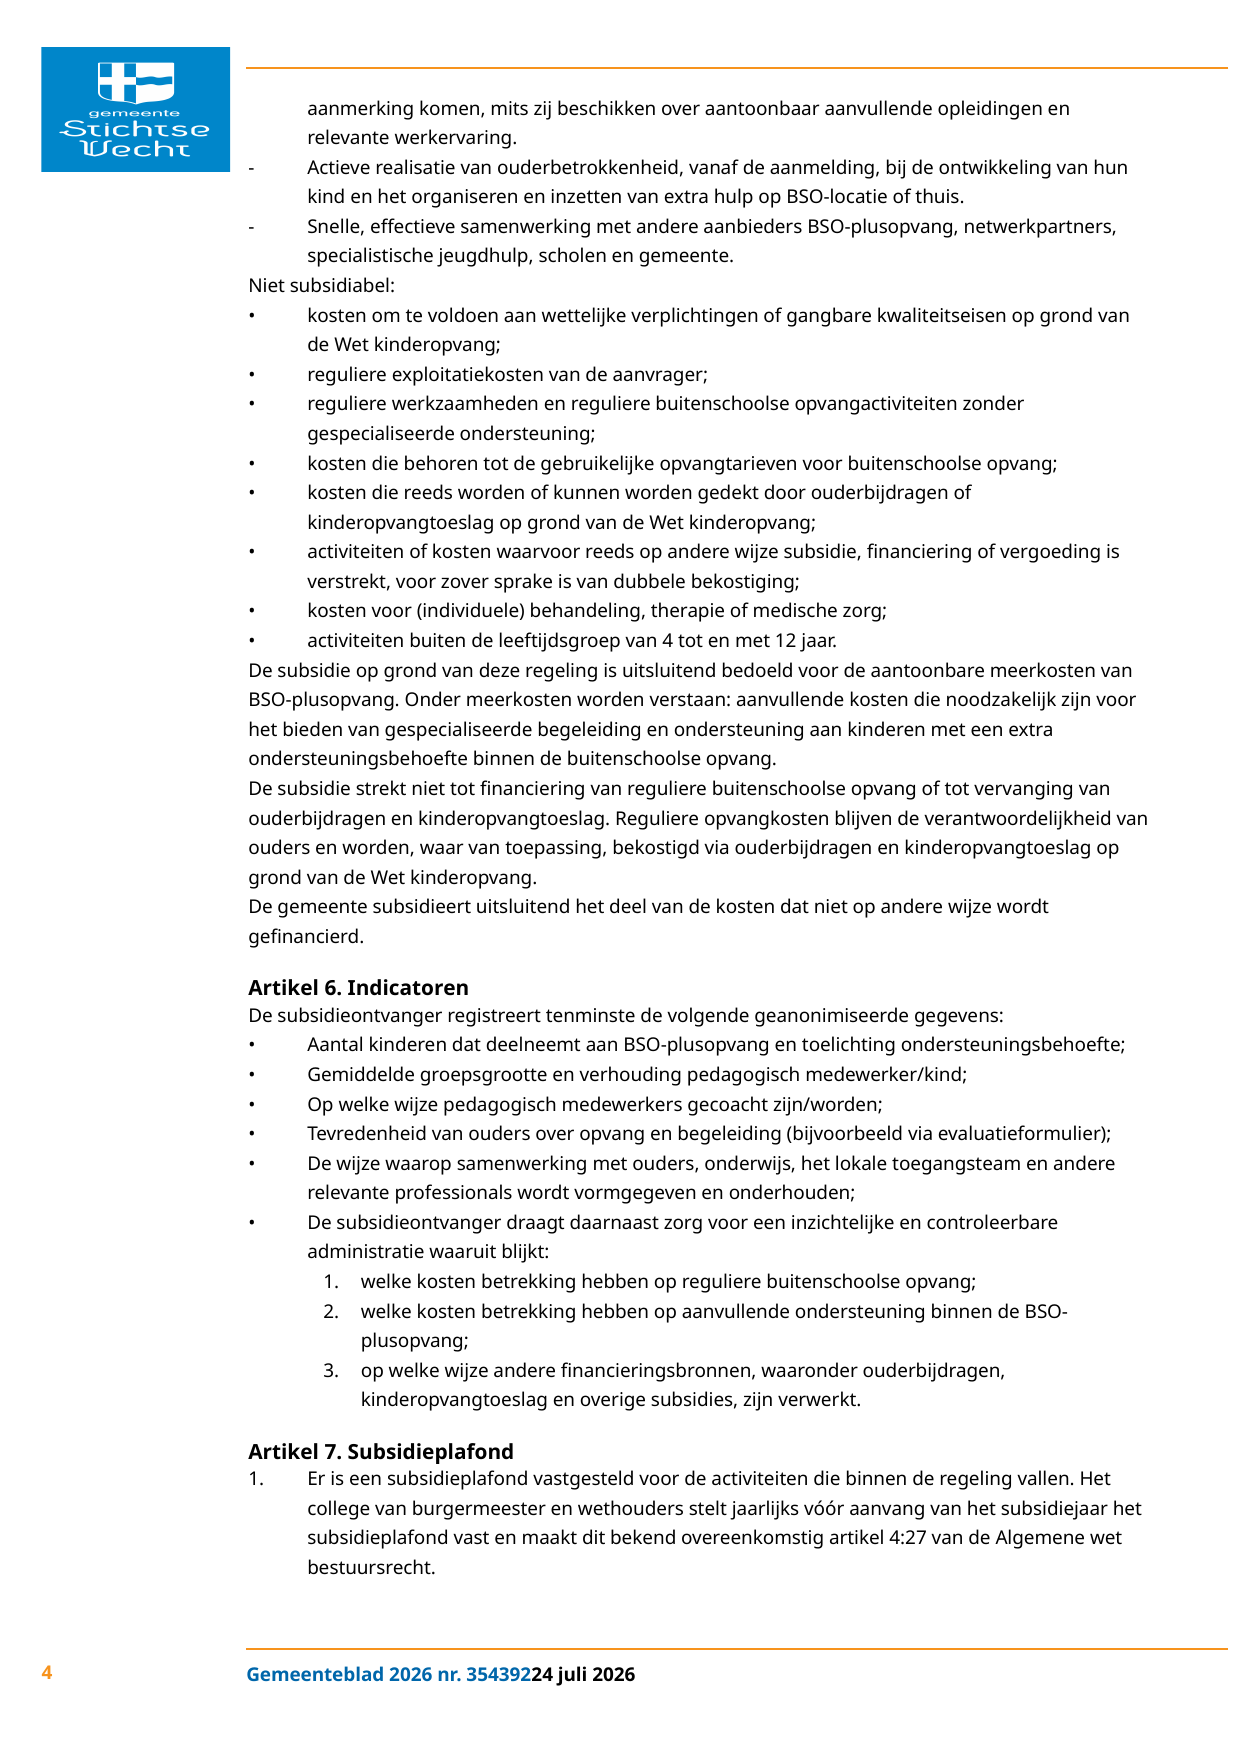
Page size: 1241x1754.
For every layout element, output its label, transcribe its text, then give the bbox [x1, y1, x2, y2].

list kosten om te voldoen aan wettelijke verplichtingen of gangbare kwaliteitseisen op grond van de Wet kinderopvang; [248, 302, 1152, 357]
text De subsidie op grond van deze regeling is uitsluitend bedoeld voor de aantoonbare meerkosten van BSO-plusopvang. Onder meerkosten worden verstaan: aanvullende kosten die noodzakelijk zijn voor het bieden van gespecialiseerde begeleiding en ondersteuning aan kinderen met een extra ondersteuningsbehoefte binnen de buitenschoolse opvang. [248, 657, 1152, 771]
list kosten voor (individuele) behandeling, therapie of medische zorg; [248, 598, 1152, 623]
list Actieve realisatie van ouderbetrokkenheid, vanaf de aanmelding, bij de ontwikkeling van hun kind en het organiseren en inzetten van extra hulp op BSO-locatie of thuis. [248, 154, 1152, 209]
text De subsidieontvanger registreert tenminste de volgende geanonimiseerde gegevens: [248, 1002, 1152, 1028]
list Aantal kinderen dat deelneemt aan BSO-plusopvang en toelichting ondersteuningsbehoefte; [248, 1032, 1152, 1057]
text Artikel 6. Indicatoren [248, 973, 1152, 1002]
picture [99, 63, 135, 101]
list Er is een subsidieplafond vastgesteld voor de activiteiten die binnen de regeling vallen. Het college van burgermeester en wethouders stelt jaarlijks vóór aanvang van het subsidiejaar het subsidieplafond vast en maakt dit bekend overeenkomstig artikel 4:27 van de Algemene wet bestuursrecht. [248, 1465, 1152, 1580]
list welke kosten betrekking hebben op aanvullende ondersteuning binnen de BSO-plusopvang; [323, 1298, 1152, 1353]
picture [137, 63, 174, 103]
list aanmerking komen, mits zij beschikken over aantoonbaar aanvullende opleidingen en relevante werkervaring. [248, 95, 1152, 150]
list reguliere exploitatiekosten van de aanvrager; [248, 361, 1152, 387]
list welke kosten betrekking hebben op reguliere buitenschoolse opvang; [323, 1268, 1152, 1294]
list reguliere werkzaamheden en reguliere buitenschoolse opvangactiviteiten zonder gespecialiseerde ondersteuning; [248, 391, 1152, 446]
text Artikel 7. Subsidieplafond [248, 1437, 1152, 1465]
list activiteiten of kosten waarvoor reeds op andere wijze subsidie, financiering of vergoeding is verstrekt, voor zover sprake is van dubbele bekostiging; [248, 538, 1152, 594]
list De wijze waarop samenwerking met ouders, onderwijs, het lokale toegangsteam en andere relevante professionals wordt vormgegeven en onderhouden; [248, 1150, 1152, 1205]
text De subsidie strekt niet tot financiering van reguliere buitenschoolse opvang of tot vervanging van ouderbijdragen en kinderopvangtoeslag. Reguliere opvangkosten blijven de verantwoordelijkheid van ouders en worden, waar van toepassing, bekostigd via ouderbijdragen en kinderopvangtoeslag op grond van de Wet kinderopvang. [248, 775, 1152, 890]
list De subsidieontvanger draagt daarnaast zorg voor een inzichtelijke en controleerbare administratie waaruit blijkt: [248, 1209, 1152, 1264]
list Op welke wijze pedagogisch medewerkers gecoacht zijn/worden; [248, 1091, 1152, 1116]
list kosten die behoren tot de gebruikelijke opvangtarieven voor buitenschoolse opvang; [248, 450, 1152, 476]
text Niet subsidiabel: [248, 272, 1152, 298]
list Tevredenheid van ouders over opvang en begeleiding (bijvoorbeeld via evaluatieformulier); [248, 1120, 1152, 1146]
list Snelle, effectieve samenwerking met andere aanbieders BSO-plusopvang, netwerkpartners, specialistische jeugdhulp, scholen en gemeente. [248, 213, 1152, 268]
list Gemiddelde groepsgrootte en verhouding pedagogisch medewerker/kind; [248, 1061, 1152, 1087]
list kosten die reeds worden of kunnen worden gedekt door ouderbijdragen of kinderopvangtoeslag op grond van de Wet kinderopvang; [248, 479, 1152, 535]
list op welke wijze andere financieringsbronnen, waaronder ouderbijdragen, kinderopvangtoeslag en overige subsidies, zijn verwerkt. [323, 1357, 1152, 1412]
list activiteiten buiten de leeftijdsgroep van 4 tot en met 12 jaar. [248, 627, 1152, 653]
text De gemeente subsidieert uitsluitend het deel van de kosten dat niet op andere wijze wordt gefinancierd. [248, 893, 1152, 949]
